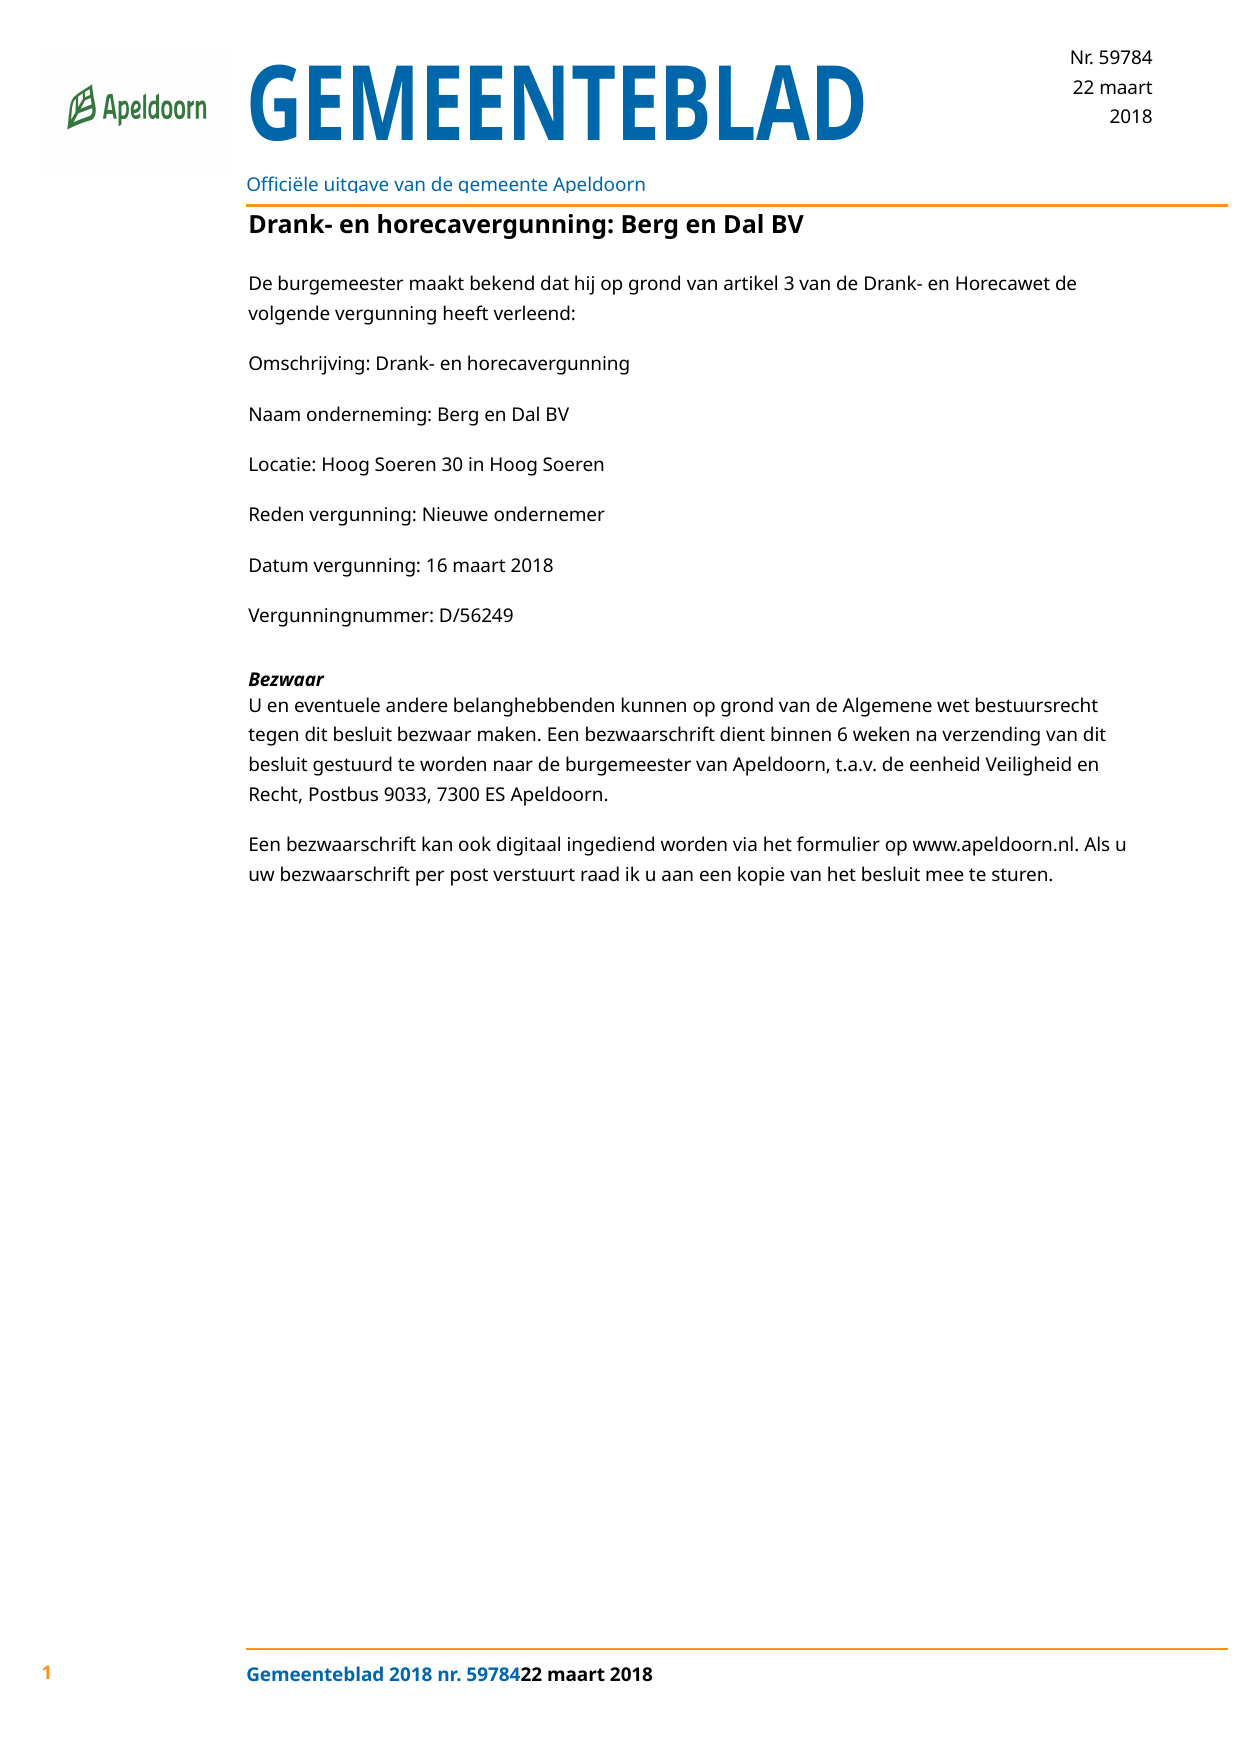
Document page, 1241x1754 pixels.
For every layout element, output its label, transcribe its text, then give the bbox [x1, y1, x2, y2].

text Naam onderneming: Berg en Dal BV [248, 401, 1152, 426]
text Bezwaar [248, 666, 1152, 692]
text Vergunningnummer: D/56249 [248, 602, 1152, 628]
text Omschrijving: Drank- en horecavergunning [248, 350, 1152, 376]
text Een bezwaarschrift kan ook digitaal ingediend worden via het formulier op www.apeldoorn.nl. Als u uw bezwaarschrift per post verstuurt raad ik u aan een kopie van het besluit mee te sturen. [248, 831, 1152, 887]
picture [41, 47, 231, 172]
text Reden vergunning: Nieuwe ondernemer [248, 502, 1152, 527]
text De burgemeester maakt bekend dat hij op grond van artikel 3 van de Drank- en Horecawet de volgende vergunning heeft verleend: [248, 270, 1152, 326]
text Datum vergunning: 16 maart 2018 [248, 552, 1152, 578]
text Locatie: Hoog Soeren 30 in Hoog Soeren [248, 451, 1152, 477]
text U en eventuele andere belanghebbenden kunnen op grond van de Algemene wet bestuursrecht tegen dit besluit bezwaar maken. Een bezwaarschrift dient binnen 6 weken na verzending van dit besluit gestuurd te worden naar de burgemeester van Apeldoorn, t.a.v. de eenheid Veiligheid en Recht, Postbus 9033, 7300 ES Apeldoorn. [248, 692, 1152, 807]
text Drank- en horecavergunning: Berg en Dal BV [248, 207, 1152, 241]
